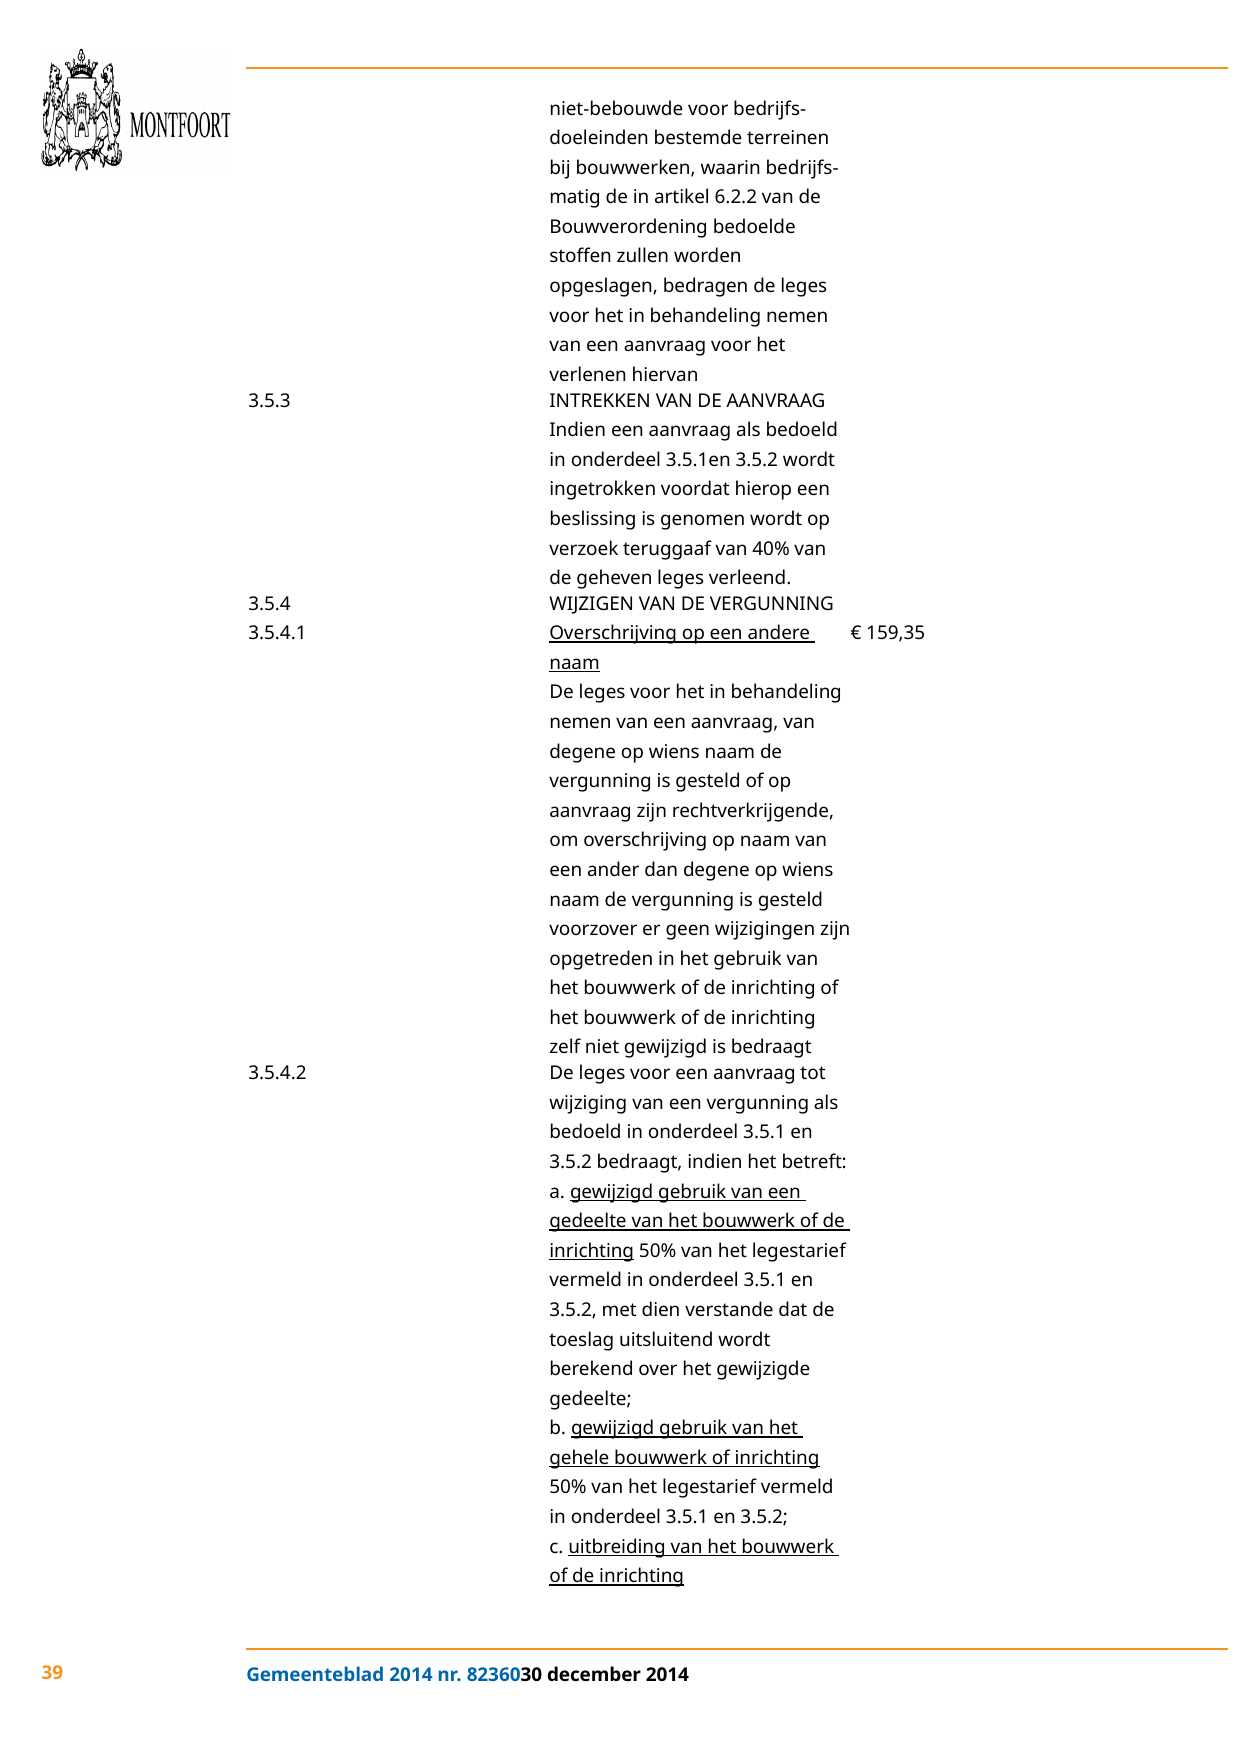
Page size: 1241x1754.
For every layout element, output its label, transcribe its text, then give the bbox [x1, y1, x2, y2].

table_cell [248, 95, 549, 387]
table_cell 3.5.4.2 [248, 1060, 549, 1588]
table_cell [850, 1060, 1152, 1588]
picture [41, 47, 231, 172]
table_cell € 159,35 [850, 590, 1152, 1059]
table_cell WIJZIGEN VAN DE VERGUNNING Overschrijving op een andere naam De leges voor het in behandeling nemen van een aanvraag, van degene op wiens naam de vergunning is gesteld of op aanvraag zijn rechtverkrijgende, om overschrijving op naam van een ander dan degene op wiens naam de vergunning is gesteld voorzover er geen wijzigingen zijn opgetreden in het gebruik van het bouwwerk of de inrichting of het bouwwerk of de inrichting zelf niet gewijzigd is bedraagt [549, 590, 850, 1059]
table_cell INTREKKEN VAN DE AANVRAAG Indien een aanvraag als bedoeld in onderdeel 3.5.1en 3.5.2 wordt ingetrokken voordat hierop een beslissing is genomen wordt op verzoek teruggaaf van 40% van de geheven leges verleend. [549, 387, 850, 590]
table_cell [850, 387, 1152, 590]
table_cell 3.5.4 3.5.4.1 [248, 590, 549, 1059]
table_cell [850, 95, 1152, 387]
table_cell De leges voor een aanvraag tot wijziging van een vergunning als bedoeld in onderdeel 3.5.1 en 3.5.2 bedraagt, indien het betreft: a. gewijzigd gebruik van een gedeelte van het bouwwerk of de [549, 1060, 850, 1229]
table_cell inrichting 50% van het legestarief vermeld in onderdeel 3.5.1 en 3.5.2, met dien verstande dat de toeslag uitsluitend wordt berekend over het gewijzigde gedeelte; b. gewijzigd gebruik van het gehele bouwwerk of inrichting 50% van het legestarief vermeld in onderdeel 3.5.1 en 3.5.2; c. uitbreiding van het bouwwerk of de inrichting [549, 1231, 850, 1588]
table_cell niet-bebouwde voor bedrijfs­doeleinden bestemde terreinen bij bouwwerken, waarin bedrijfs­matig de in artikel 6.2.2 van de Bouwverordening bedoelde stoffen zullen worden opgeslagen, bedragen de leges voor het in behande­ling nemen van een aanvraag voor het verlenen hiervan [549, 95, 850, 387]
table_cell 3.5.3 [248, 387, 549, 590]
